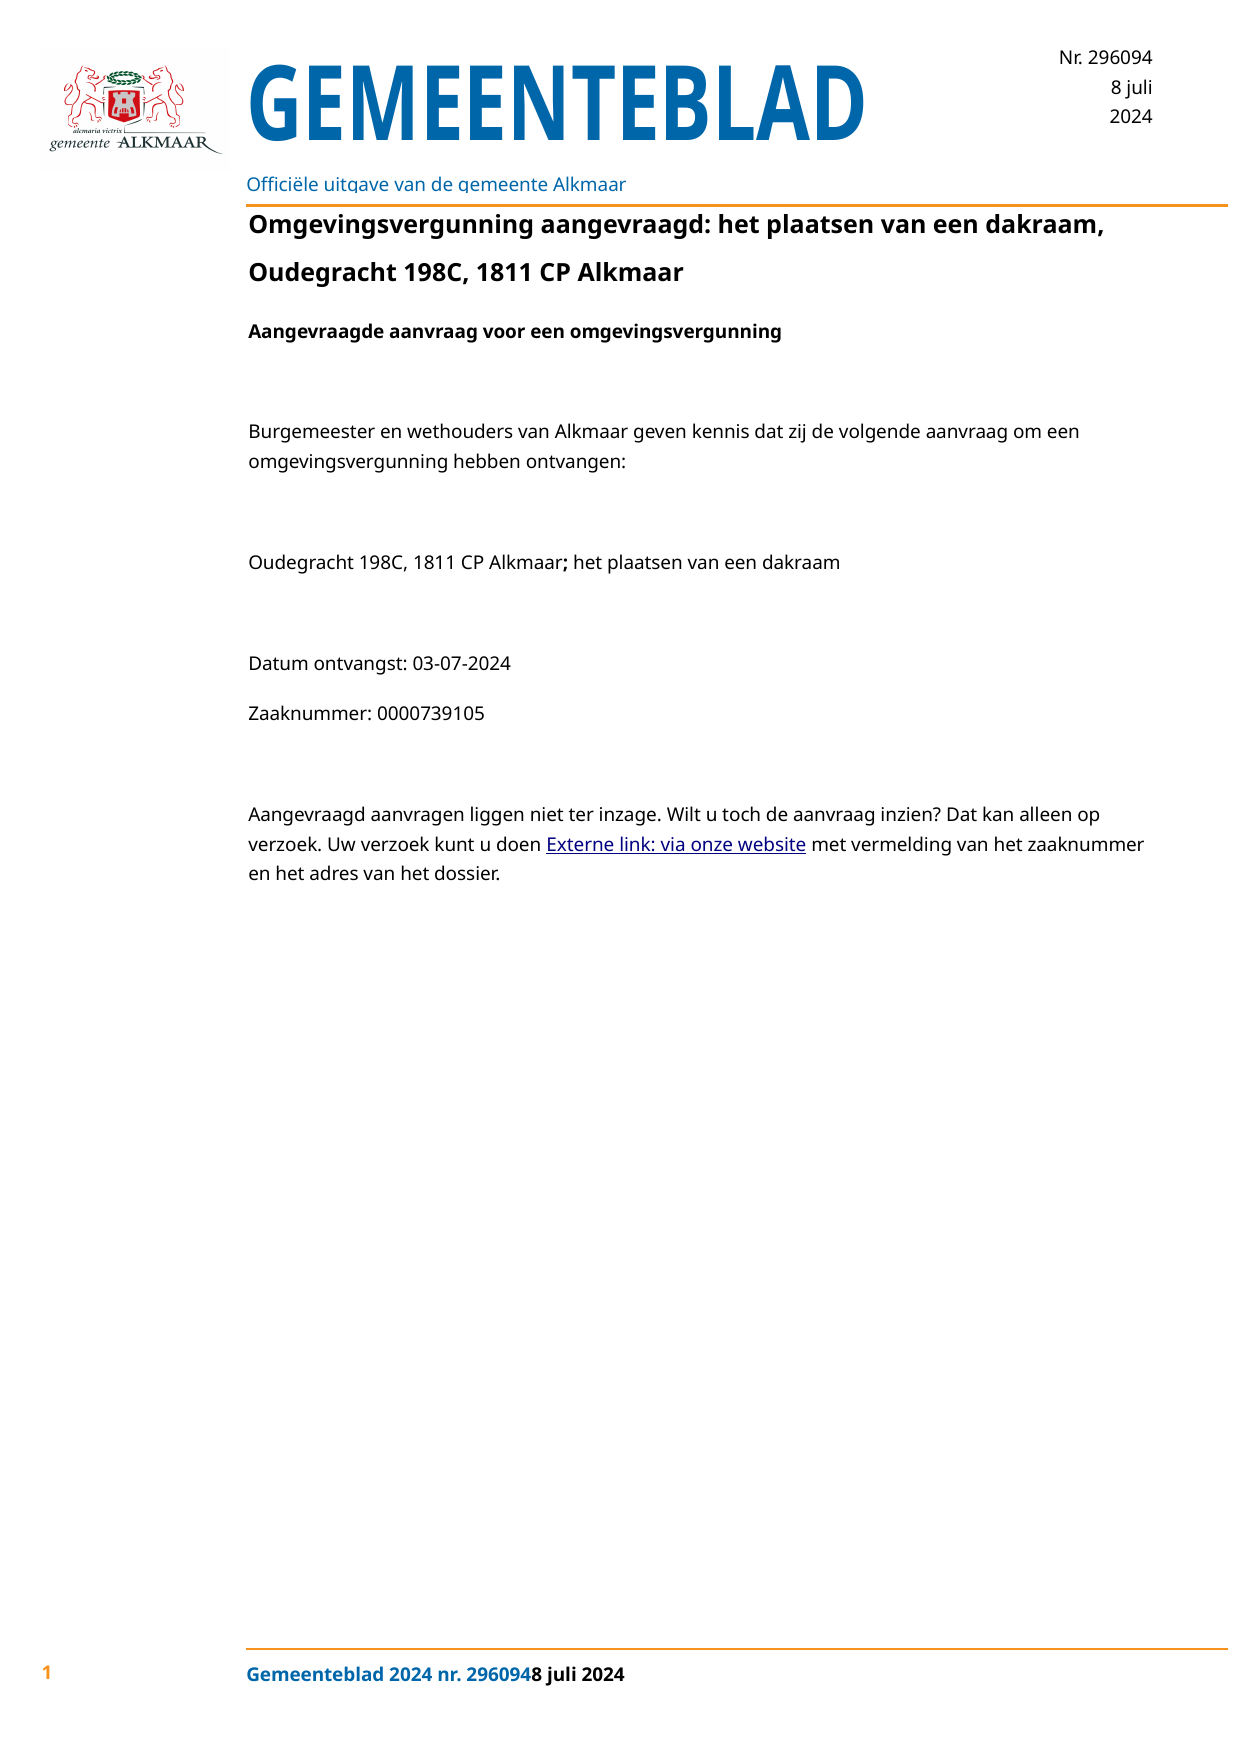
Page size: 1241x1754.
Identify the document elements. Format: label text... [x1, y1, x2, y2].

text Aangevraagd aanvragen liggen niet ter inzage. Wilt u toch de aanvraag inzien? Dat kan alleen op verzoek. Uw verzoek kunt u doen Externe link: via onze website met vermelding van het zaaknummer en het adres van het dossier. [248, 801, 1152, 886]
text Zaaknummer: 0000739105 [248, 700, 1152, 726]
picture [41, 47, 231, 172]
text Datum ontvangst: 03-07-2024 [248, 650, 1152, 676]
text Aangevraagde aanvraag voor een omgevingsvergunning [248, 318, 1152, 344]
text Burgemeester en wethouders van Alkmaar geven kennis dat zij de volgende aanvraag om een omgevingsvergunning hebben ontvangen: [248, 419, 1152, 474]
text Oudegracht 198C, 1811 CP Alkmaar; het plaatsen van een dakraam [248, 549, 1152, 575]
text Omgevingsvergunning aangevraagd: het plaatsen van een dakraam, Oudegracht 198C, 1811 CP Alkmaar [248, 207, 1152, 288]
